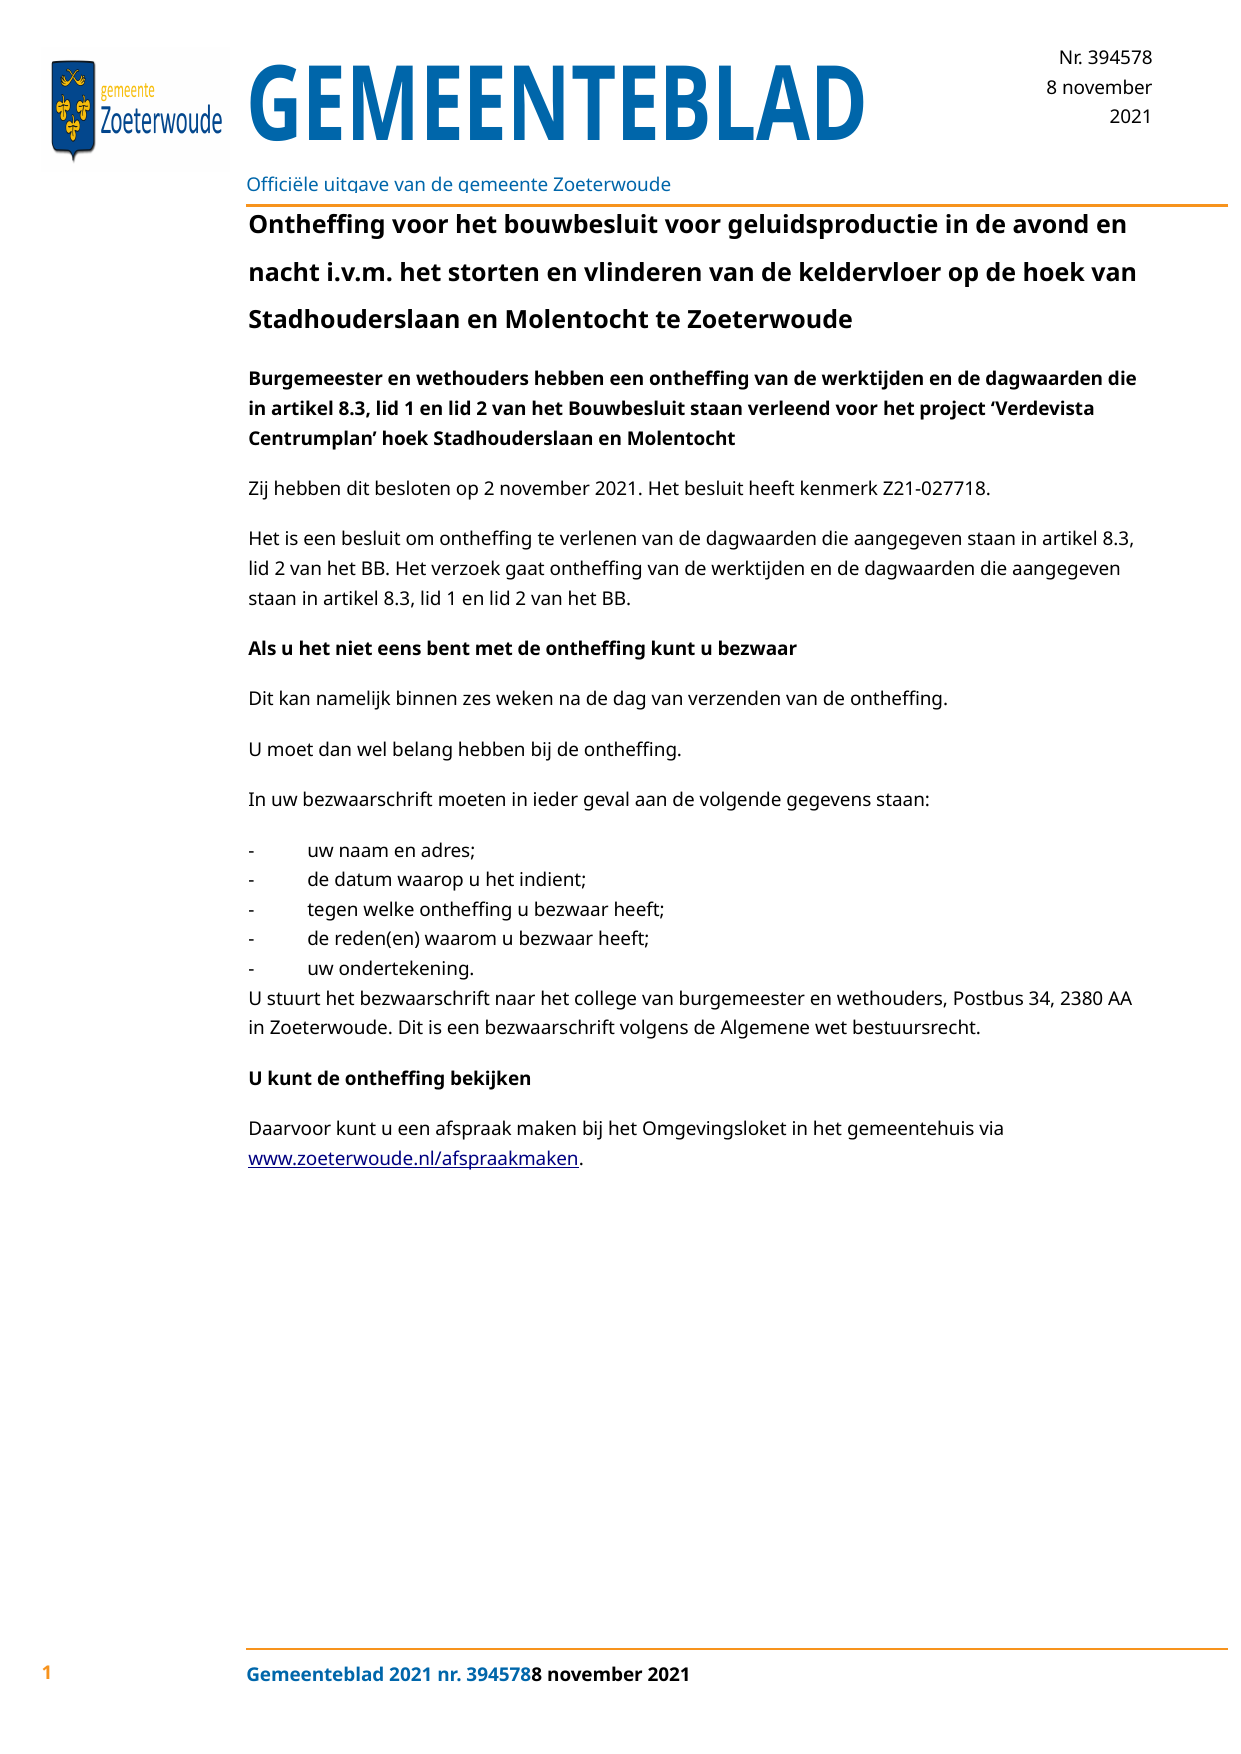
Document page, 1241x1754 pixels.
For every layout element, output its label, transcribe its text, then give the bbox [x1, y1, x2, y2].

text Ontheffing voor het bouwbesluit voor geluidsproductie in de avond en nacht i.v.m. het storten en vlinderen van de keldervloer op de hoek van Stadhouderslaan en Molentocht te Zoeterwoude [248, 207, 1152, 336]
text Dit kan namelijk binnen zes weken na de dag van verzenden van de ontheffing. [248, 686, 1152, 711]
text Burgemeester en wethouders hebben een ontheffing van de werktijden en de dagwaarden die in artikel 8.3, lid 1 en lid 2 van het Bouwbesluit staan verleend voor het project ‘Verdevista Centrumplan’ hoek Stadhouderslaan en Molentocht [248, 366, 1152, 450]
list tegen welke ontheffing u bezwaar heeft; [248, 896, 1152, 922]
text Daarvoor kunt u een afspraak maken bij het Omgevingsloket in het gemeentehuis via www.zoeterwoude.nl/afspraakmaken. [248, 1115, 1152, 1170]
text U kunt de ontheffing bekijken [248, 1065, 1152, 1090]
text Het is een besluit om ontheffing te verlenen van de dagwaarden die aangegeven staan in artikel 8.3, lid 2 van het BB. Het verzoek gaat ontheffing van de werktijden en de dagwaarden die aangegeven staan in artikel 8.3, lid 1 en lid 2 van het BB. [248, 526, 1152, 610]
text Zij hebben dit besloten op 2 november 2021. Het besluit heeft kenmerk Z21-027718. [248, 475, 1152, 501]
text U stuurt het bezwaarschrift naar het college van burgemeester en wethouders, Postbus 34, 2380 AA in Zoeterwoude. Dit is een bezwaarschrift volgens de Algemene wet bestuursrecht. [248, 985, 1152, 1040]
text U moet dan wel belang hebben bij de ontheffing. [248, 736, 1152, 762]
list uw ondertekening. [248, 955, 1152, 981]
list de datum waarop u het indient; [248, 866, 1152, 892]
text In uw bezwaarschrift moeten in ieder geval aan de volgende gegevens staan: [248, 786, 1152, 812]
list uw naam en adres; [248, 837, 1152, 862]
list de reden(en) waarom u bezwaar heeft; [248, 926, 1152, 951]
text Als u het niet eens bent met de ontheffing kunt u bezwaar [248, 635, 1152, 661]
picture [41, 47, 231, 172]
